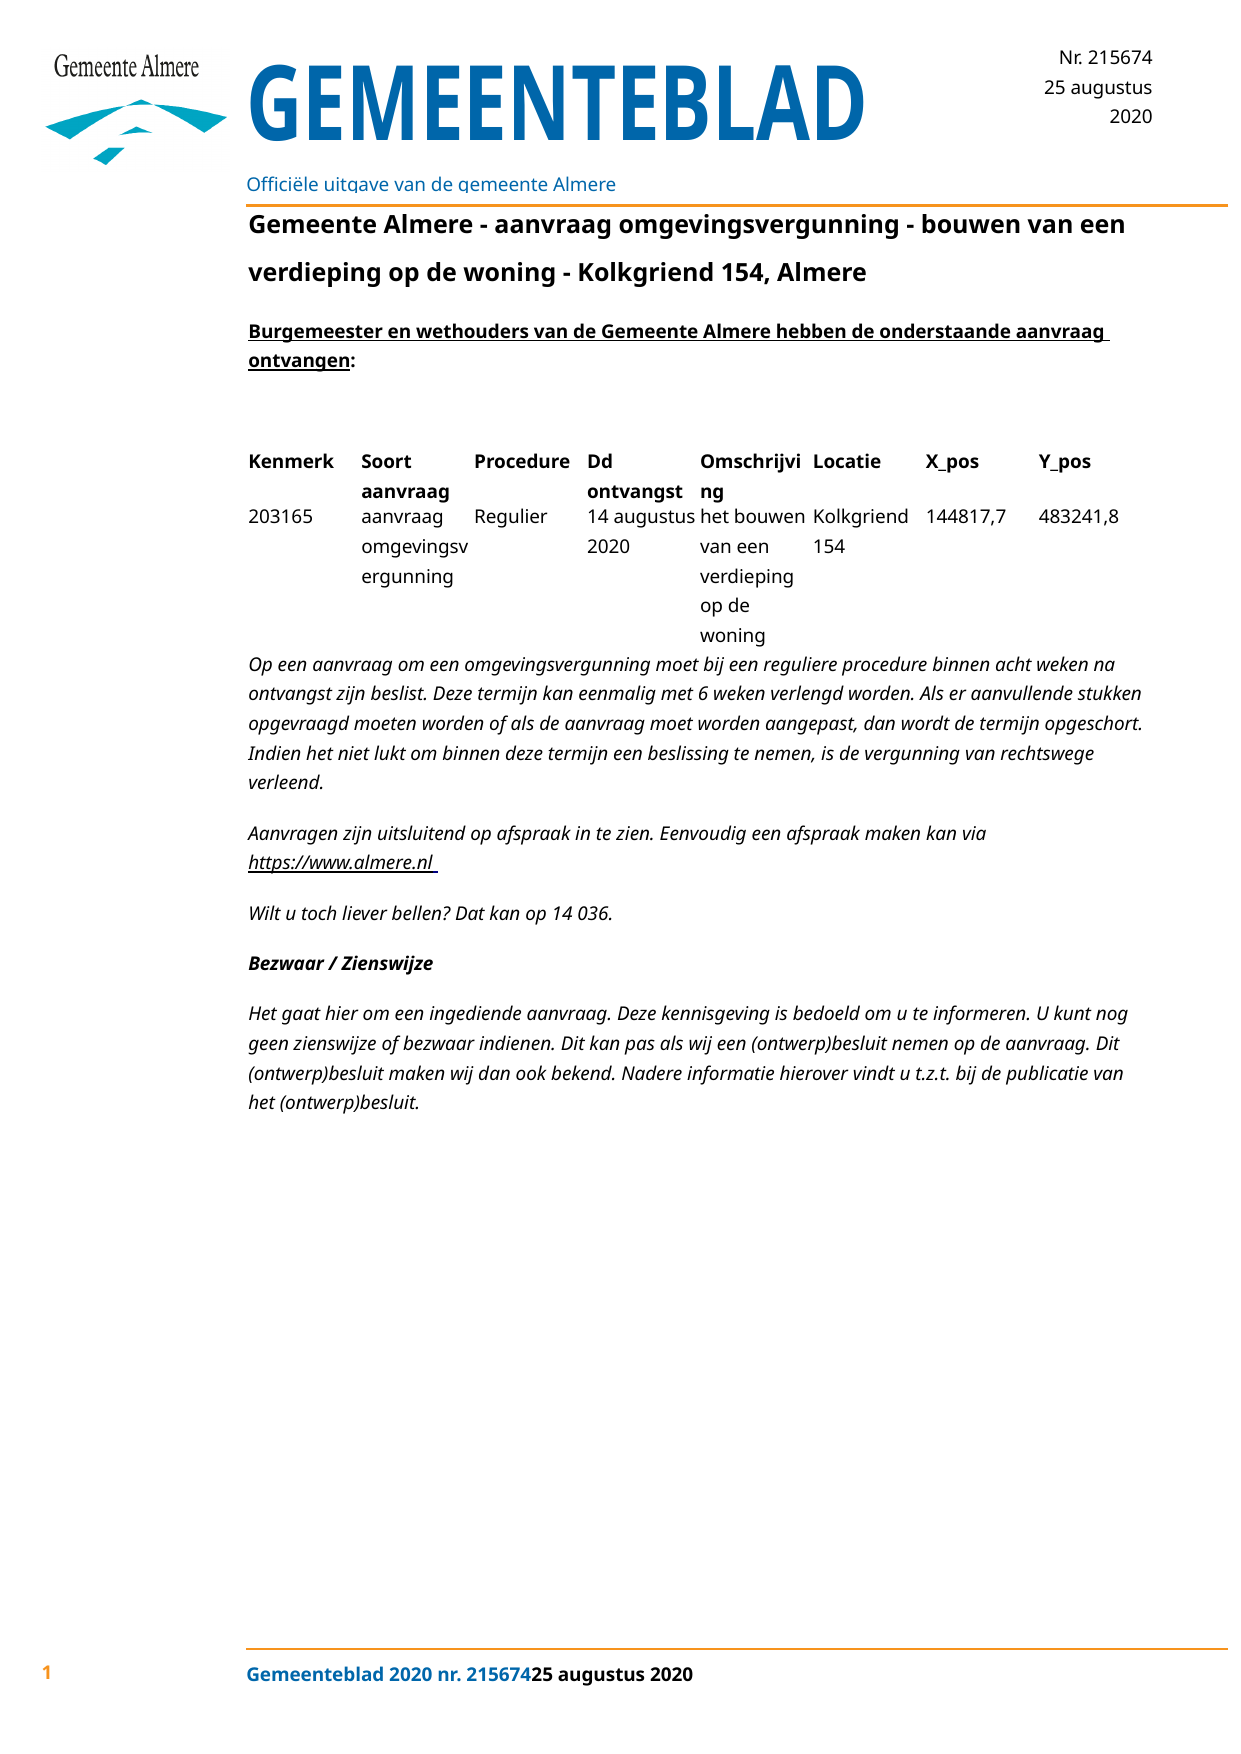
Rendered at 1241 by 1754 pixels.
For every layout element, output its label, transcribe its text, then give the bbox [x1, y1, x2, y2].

table_cell 203165 [248, 504, 361, 648]
table_cell 144817,7 [926, 504, 1038, 648]
text Gemeente Almere - aanvraag omgevingsvergunning - bouwen van een verdieping op de woning - Kolkgriend 154, Almere [248, 207, 1152, 288]
text Het gaat hier om een ingediende aanvraag. Deze kennisgeving is bedoeld om u te informeren. U kunt nog geen zienswijze of bezwaar indienen. Dit kan pas als wij een (ontwerp)besluit nemen op de aanvraag. Dit (ontwerp)besluit maken wij dan ook bekend. Nadere informatie hierover vindt u t.z.t. bij de publicatie van het (ontwerp)besluit. [248, 1001, 1152, 1115]
table_cell aanvraag omgevingsvergunning [361, 504, 474, 648]
picture [41, 47, 231, 172]
table_header Kenmerk [248, 449, 361, 504]
table_header Omschrijving [700, 449, 813, 504]
text Op een aanvraag om een omgevingsvergunning moet bij een reguliere procedure binnen acht weken na ontvangst zijn beslist. Deze termijn kan eenmalig met 6 weken verlengd worden. Als er aanvullende stukken opgevraagd moeten worden of als de aanvraag moet worden aangepast, dan wordt de termijn opgeschort. Indien het niet lukt om binnen deze termijn een beslissing te nemen, is de vergunning van rechtswege verleend. [248, 651, 1152, 795]
table_cell 483241,8 [1039, 504, 1152, 648]
table_header Locatie [813, 449, 926, 504]
table_header Procedure [474, 449, 587, 504]
text Wilt u toch liever bellen? Dat kan op 14 036. [248, 900, 1152, 926]
text Burgemeester en wethouders van de Gemeente Almere hebben de onderstaande aanvraag ontvangen: [248, 318, 1152, 373]
table_cell 14 augustus 2020 [587, 504, 700, 648]
table_cell Kolkgriend 154 [813, 504, 926, 648]
text Bezwaar / Zienswijze [248, 950, 1152, 976]
table_header X_pos [926, 449, 1038, 504]
table_header Dd ontvangst [587, 449, 700, 504]
table_cell Regulier [474, 504, 587, 648]
table_header Y_pos [1039, 449, 1152, 504]
table_header Soort aanvraag [361, 449, 474, 504]
text Aanvragen zijn uitsluitend op afspraak in te zien. Eenvoudig een afspraak maken kan via https://www.almere.nl [248, 820, 1152, 875]
table_cell het bouwen van een verdieping op de woning [700, 504, 813, 648]
